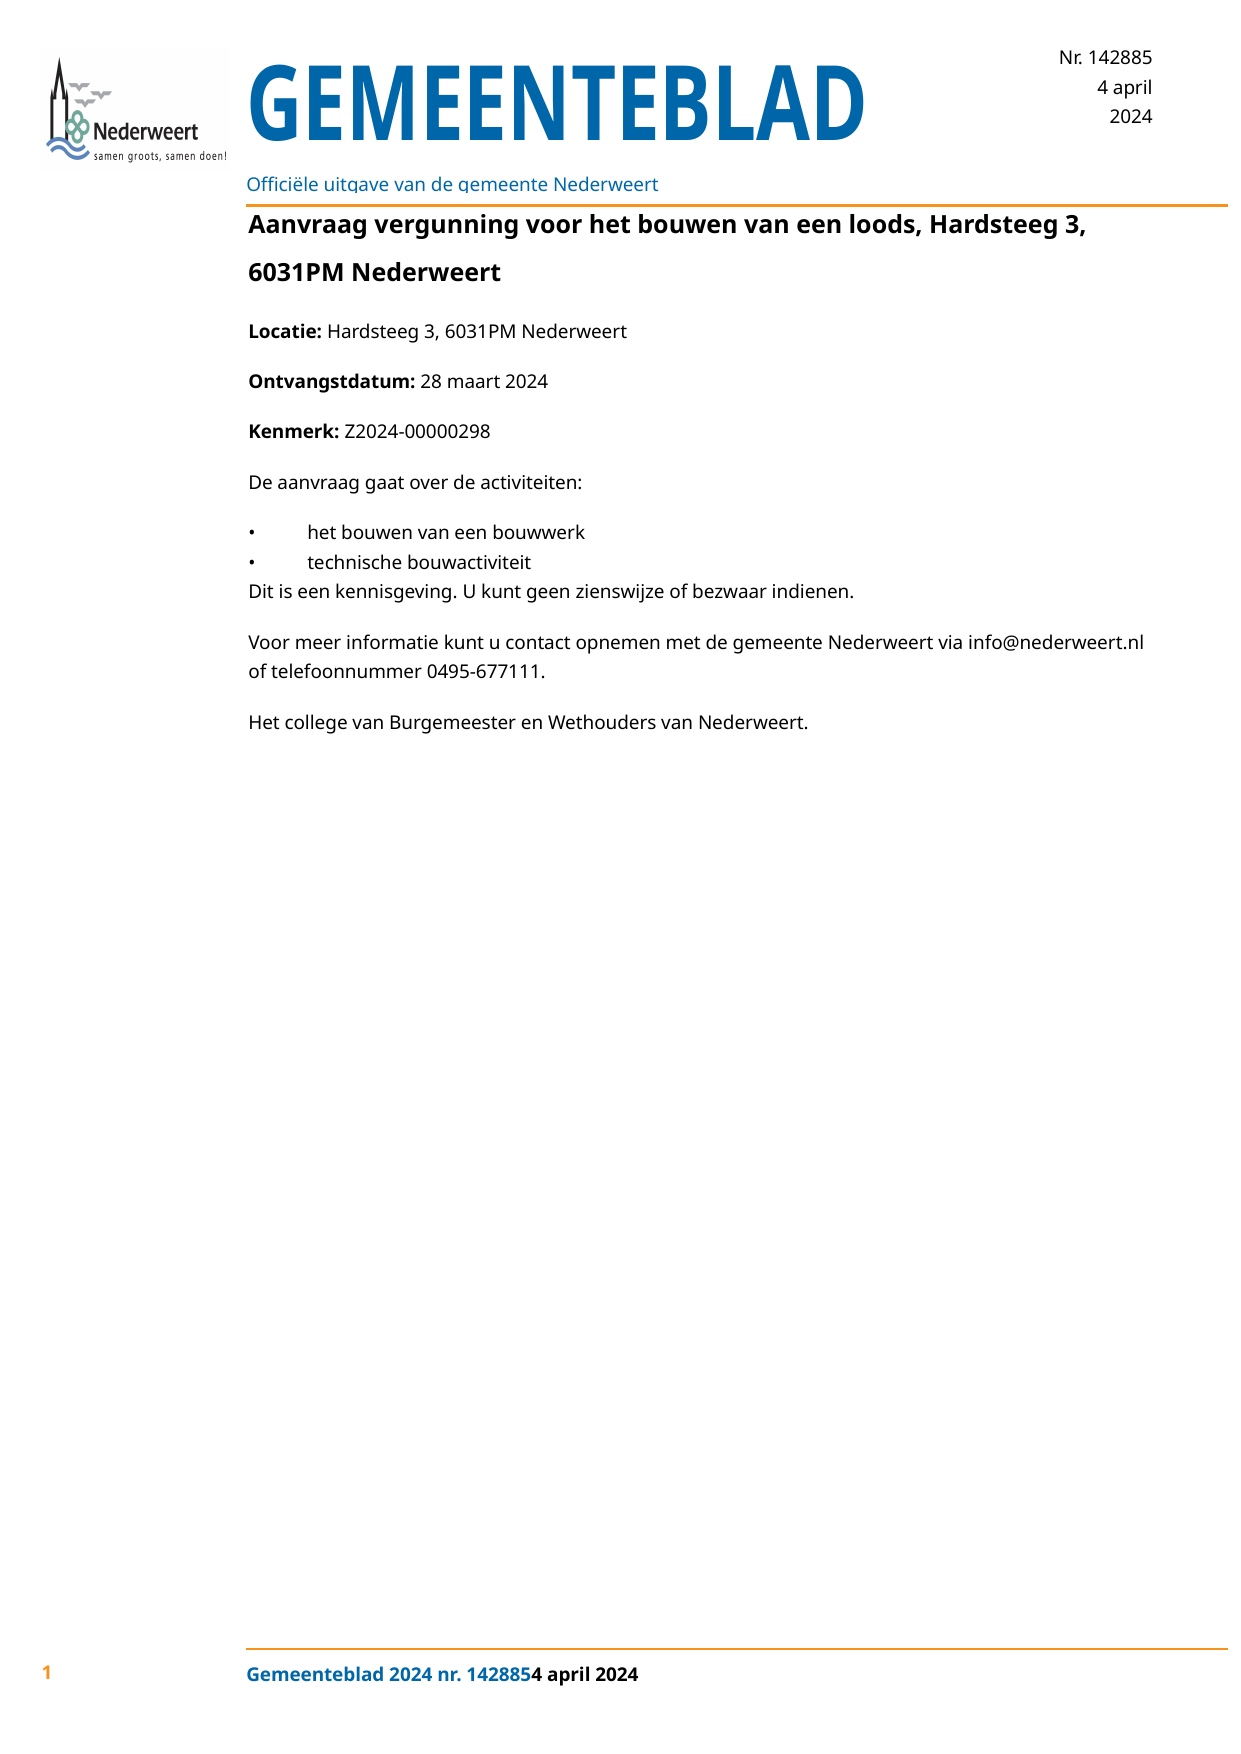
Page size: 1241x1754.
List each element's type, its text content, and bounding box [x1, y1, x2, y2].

picture [41, 47, 231, 172]
text Locatie: Hardsteeg 3, 6031PM Nederweert [248, 318, 1152, 344]
text Dit is een kennisgeving. U kunt geen zienswijze of bezwaar indienen. [248, 579, 1152, 604]
text Voor meer informatie kunt u contact opnemen met de gemeente Nederweert via info@nederweert.nl of telefoonnummer 0495-677111. [248, 629, 1152, 684]
list technische bouwactiviteit [248, 549, 1152, 575]
list het bouwen van een bouwwerk [248, 519, 1152, 545]
text Kenmerk: Z2024-00000298 [248, 419, 1152, 444]
text De aanvraag gaat over de activiteiten: [248, 469, 1152, 495]
text Het college van Burgemeester en Wethouders van Nederweert. [248, 709, 1152, 735]
text Ontvangstdatum: 28 maart 2024 [248, 368, 1152, 394]
text Aanvraag vergunning voor het bouwen van een loods, Hardsteeg 3, 6031PM Nederweert [248, 207, 1152, 288]
